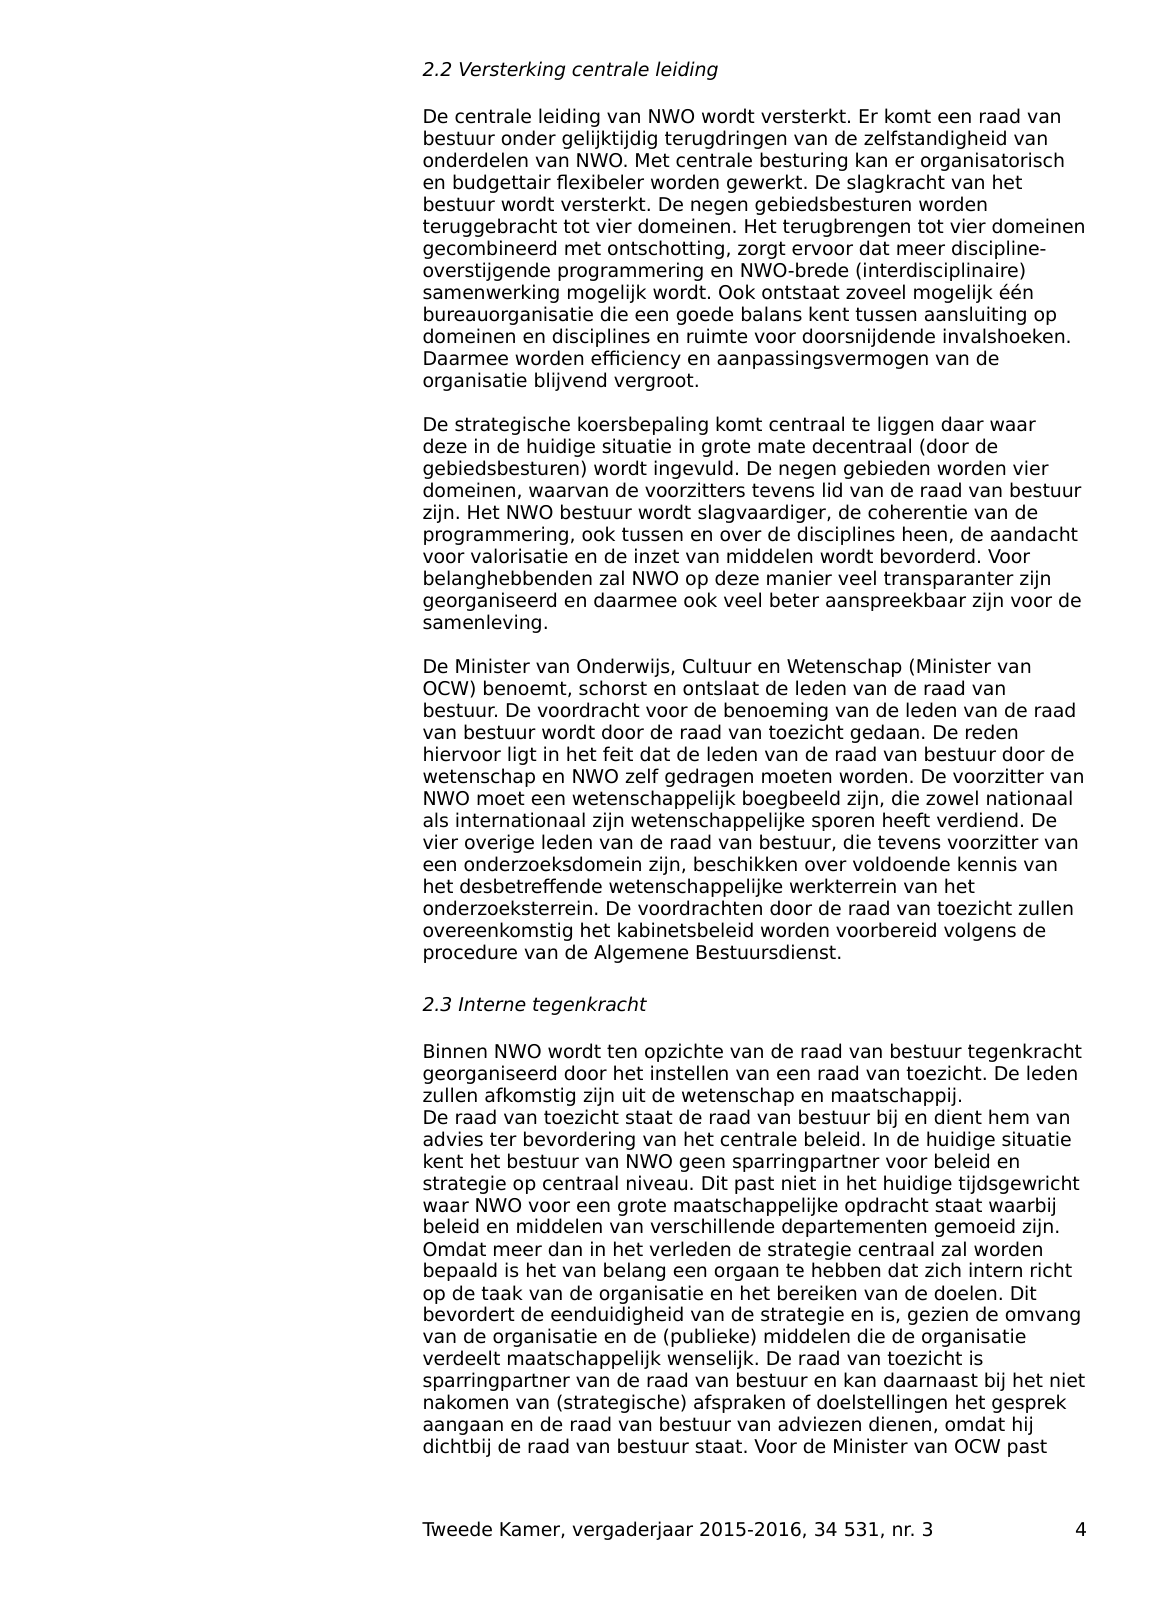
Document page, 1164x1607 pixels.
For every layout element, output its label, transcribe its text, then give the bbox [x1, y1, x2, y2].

text De strategische koersbepaling komt centraal te liggen daar waar deze in de huidige situatie in grote mate decentraal (door de gebiedsbesturen) wordt ingevuld. De negen gebieden worden vier domeinen, waarvan de voorzitters tevens lid van de raad van bestuur zijn. Het NWO bestuur wordt slagvaardiger, de coherentie van de programmering, ook tussen en over de disciplines heen, de aandacht voor valorisatie en de inzet van middelen wordt bevorderd. Voor belanghebbenden zal NWO op deze manier veel transparanter zijn georganiseerd en daarmee ook veel beter aanspreekbaar zijn voor de samenleving. [422, 414, 1087, 634]
text De centrale leiding van NWO wordt versterkt. Er komt een raad van bestuur onder gelijktijdig terugdringen van de zelfstandigheid van onderdelen van NWO. Met centrale besturing kan er organisatorisch en budgettair flexibeler worden gewerkt. De slagkracht van het bestuur wordt versterkt. De negen gebiedsbesturen worden teruggebracht tot vier domeinen. Het terugbrengen tot vier domeinen gecombineerd met ontschotting, zorgt ervoor dat meer discipline-overstijgende programmering en NWO-brede (interdisciplinaire) samenwerking mogelijk wordt. Ook ontstaat zoveel mogelijk één bureauorganisatie die een goede balans kent tussen aansluiting op domeinen en disciplines en ruimte voor doorsnijdende invalshoeken. Daarmee worden efficiency en aanpassingsvermogen van de organisatie blijvend vergroot. [422, 106, 1087, 392]
text De Minister van Onderwijs, Cultuur en Wetenschap (Minister van OCW) benoemt, schorst en ontslaat de leden van de raad van bestuur. De voordracht voor de benoeming van de leden van de raad van bestuur wordt door de raad van toezicht gedaan. De reden hiervoor ligt in het feit dat de leden van de raad van bestuur door de wetenschap en NWO zelf gedragen moeten worden. De voorzitter van NWO moet een wetenschappelijk boegbeeld zijn, die zowel nationaal als internationaal zijn wetenschappelijke sporen heeft verdiend. De vier overige leden van de raad van bestuur, die tevens voorzitter van een onderzoeksdomein zijn, beschikken over voldoende kennis van het desbetreffende wetenschappelijke werkterrein van het onderzoeksterrein. De voordrachten door de raad van toezicht zullen overeenkomstig het kabinetsbeleid worden voorbereid volgens de procedure van de Algemene Bestuursdienst. [422, 656, 1087, 964]
subtitle 2.3 Interne tegenkracht [422, 994, 1087, 1016]
subtitle 2.2 Versterking centrale leiding [422, 59, 1087, 81]
text De raad van toezicht staat de raad van bestuur bij en dient hem van advies ter bevordering van het centrale beleid. In de huidige situatie kent het bestuur van NWO geen sparringpartner voor beleid en strategie op centraal niveau. Dit past niet in het huidige tijdsgewricht waar NWO voor een grote maatschappelijke opdracht staat waarbij beleid en middelen van verschillende departementen gemoeid zijn. Omdat meer dan in het verleden de strategie centraal zal worden bepaald is het van belang een orgaan te hebben dat zich intern richt op de taak van de organisatie en het bereiken van de doelen. Dit bevordert de eenduidigheid van de strategie en is, gezien de omvang van de organisatie en de (publieke) middelen die de organisatie verdeelt maatschappelijk wenselijk. De raad van toezicht is sparringpartner van de raad van bestuur en kan daarnaast bij het niet nakomen van (strategische) afspraken of doelstellingen het gesprek aangaan en de raad van bestuur van adviezen dienen, omdat hij dichtbij de raad van bestuur staat. Voor de Minister van OCW past [422, 1107, 1087, 1458]
text Binnen NWO wordt ten opzichte van de raad van bestuur tegenkracht georganiseerd door het instellen van een raad van toezicht. De leden zullen afkomstig zijn uit de wetenschap en maatschappij. [422, 1041, 1087, 1107]
